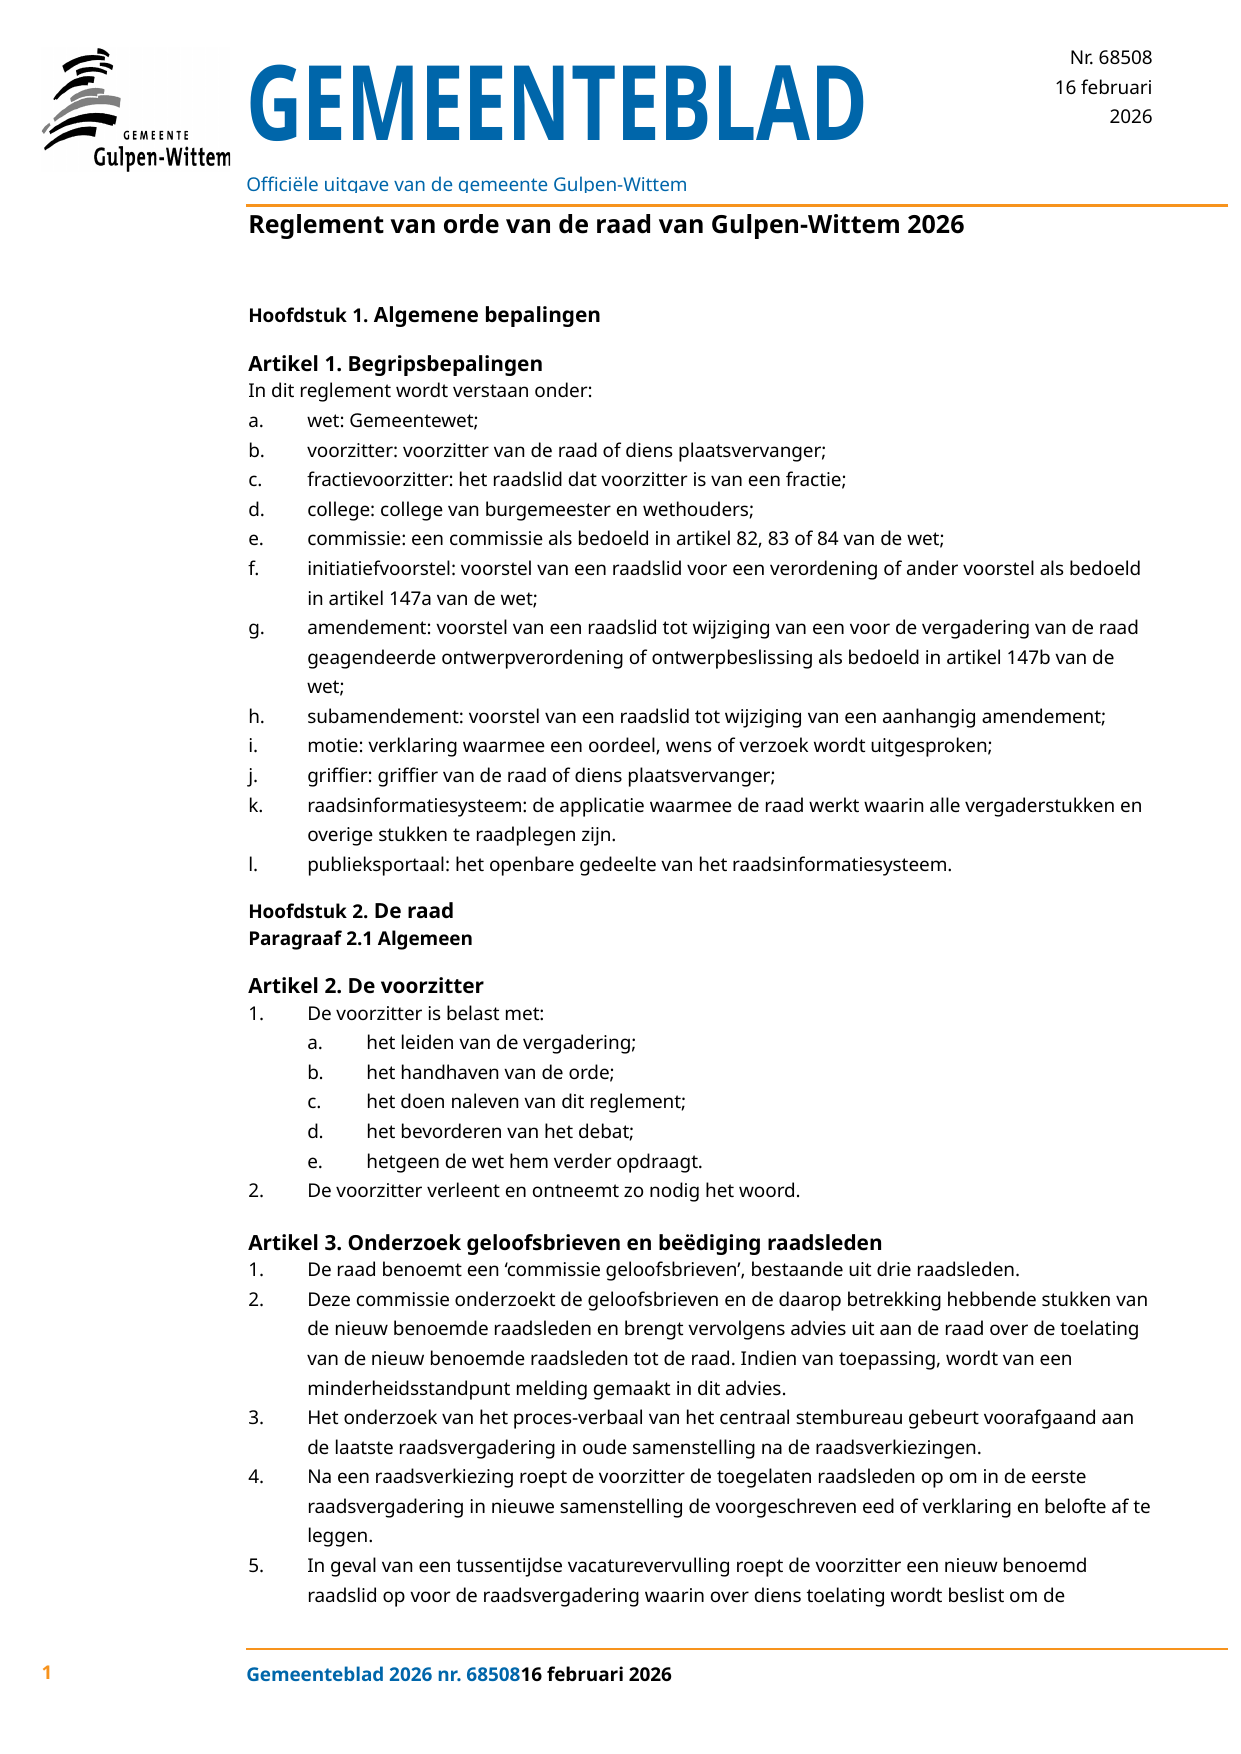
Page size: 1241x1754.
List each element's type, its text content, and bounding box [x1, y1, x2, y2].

list De raad benoemt een ‘commissie geloofsbrieven’, bestaande uit drie raadsleden. [248, 1256, 1152, 1282]
list wet: Gemeentewet; [248, 407, 1152, 433]
list motie: verklaring waarmee een oordeel, wens of verzoek wordt uitgesproken; [248, 733, 1152, 758]
list fractievoorzitter: het raadslid dat voorzitter is van een fractie; [248, 466, 1152, 492]
list het handhaven van de orde; [307, 1059, 1152, 1085]
list De voorzitter is belast met: [248, 1000, 1152, 1026]
text Paragraaf 2.1 Algemeen [248, 925, 1152, 951]
list college: college van burgemeester en wethouders; [248, 496, 1152, 522]
text Hoofdstuk 1. Algemene bepalingen [248, 300, 1152, 328]
text Hoofdstuk 2. De raad [248, 897, 1152, 925]
list De voorzitter verleent en ontneemt zo nodig het woord. [248, 1177, 1152, 1203]
text In dit reglement wordt verstaan onder: [248, 378, 1152, 403]
list subamendement: voorstel van een raadslid tot wijziging van een aanhangig amendement; [248, 703, 1152, 729]
text Artikel 3. Onderzoek geloofsbrieven en beëdiging raadsleden [248, 1228, 1152, 1256]
list hetgeen de wet hem verder opdraagt. [307, 1148, 1152, 1174]
list Het onderzoek van het proces-verbaal van het centraal stembureau gebeurt voorafgaand aan de laatste raadsvergadering in oude samenstelling na de raadsverkiezingen. [248, 1404, 1152, 1459]
list commissie: een commissie als bedoeld in artikel 82, 83 of 84 van de wet; [248, 526, 1152, 551]
list het doen naleven van dit reglement; [307, 1089, 1152, 1114]
list voorzitter: voorzitter van de raad of diens plaatsvervanger; [248, 437, 1152, 462]
text Reglement van orde van de raad van Gulpen-Wittem 2026 [248, 207, 1152, 241]
list griffier: griffier van de raad of diens plaatsvervanger; [248, 762, 1152, 788]
list In geval van een tussentijdse vacaturevervulling roept de voorzitter een nieuw benoemd raadslid op voor de raadsvergadering waarin over diens toelating wordt beslist om de [248, 1552, 1152, 1607]
list Na een raadsverkiezing roept de voorzitter de toegelaten raadsleden op om in de eerste raadsvergadering in nieuwe samenstelling de voorgeschreven eed of verklaring en belofte af te leggen. [248, 1463, 1152, 1548]
list publieksportaal: het openbare gedeelte van het raadsinformatiesysteem. [248, 851, 1152, 877]
text Artikel 1. Begripsbepalingen [248, 349, 1152, 378]
list amendement: voorstel van een raadslid tot wijziging van een voor de vergadering van de raad geagendeerde ontwerpverordening of ontwerpbeslissing als bedoeld in artikel 147b van de wet; [248, 614, 1152, 699]
list het leiden van de vergadering; [307, 1029, 1152, 1055]
list Deze commissie onderzoekt de geloofsbrieven en de daarop betrekking hebbende stukken van de nieuw benoemde raadsleden en brengt vervolgens advies uit aan de raad over de toelating van de nieuw benoemde raadsleden tot de raad. Indien van toepassing, wordt van een minderheidsstandpunt melding gemaakt in dit advies. [248, 1286, 1152, 1400]
list het bevorderen van het debat; [307, 1118, 1152, 1144]
text Artikel 2. De voorzitter [248, 972, 1152, 1000]
list initiatiefvoorstel: voorstel van een raadslid voor een verordening of ander voorstel als bedoeld in artikel 147a van de wet; [248, 555, 1152, 610]
picture [41, 47, 231, 172]
list raadsinformatiesysteem: de applicatie waarmee de raad werkt waarin alle vergaderstukken en overige stukken te raadplegen zijn. [248, 792, 1152, 847]
